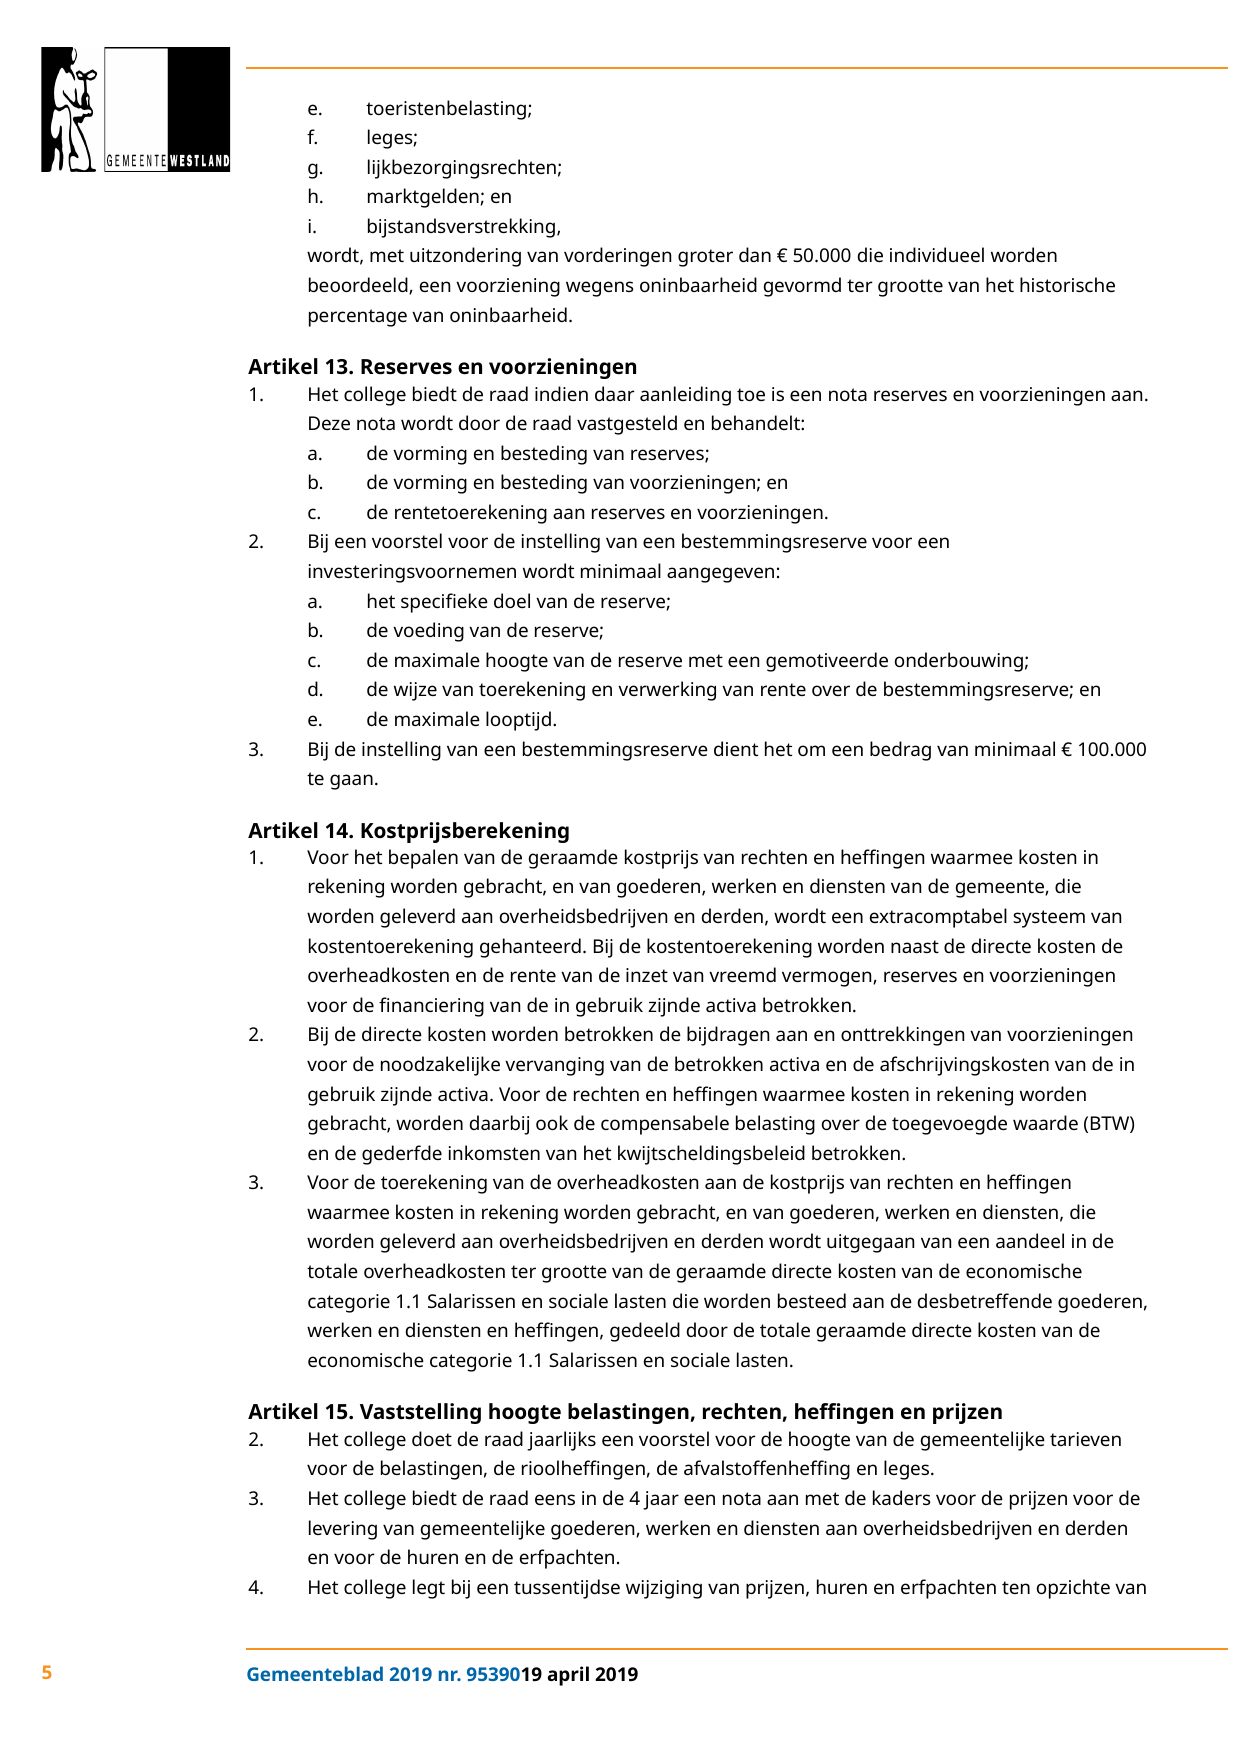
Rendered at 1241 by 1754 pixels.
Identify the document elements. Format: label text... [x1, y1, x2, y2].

list Het college legt bij een tussentijdse wijziging van prijzen, huren en erfpachten ten opzichte van [248, 1574, 1152, 1599]
list de maximale hoogte van de reserve met een gemotiveerde onderbouwing; [307, 647, 1152, 673]
list lijkbezorgingsrechten; [307, 154, 1152, 180]
list Voor de toerekening van de overheadkosten aan de kostprijs van rechten en heffingen waarmee kosten in rekening worden gebracht, en van goederen, werken en diensten, die worden geleverd aan overheidsbedrijven en derden wordt uitgegaan van een aandeel in de totale overheadkosten ter grootte van de geraamde directe kosten van de economische categorie 1.1 Salarissen en sociale lasten die worden besteed aan de desbetreffende goederen, werken en diensten en heffingen, gedeeld door de totale geraamde directe kosten van de economische categorie 1.1 Salarissen en sociale lasten. [248, 1169, 1152, 1373]
list de vorming en besteding van reserves; [307, 440, 1152, 466]
list het specifieke doel van de reserve; [307, 588, 1152, 613]
list de wijze van toerekening en verwerking van rente over de bestemmingsreserve; en [307, 677, 1152, 702]
list wordt, met uitzondering van vorderingen groter dan € 50.000 die individueel worden beoordeeld, een voorziening wegens oninbaarheid gevormd ter grootte van het historische percentage van oninbaarheid. [248, 243, 1152, 328]
list de voeding van de reserve; [307, 617, 1152, 643]
list Het college biedt de raad eens in de 4 jaar een nota aan met de kaders voor de prijzen voor de levering van gemeentelijke goederen, werken en diensten aan overheidsbedrijven en derden en voor de huren en de erfpachten. [248, 1485, 1152, 1570]
list marktgelden; en [307, 183, 1152, 209]
list Voor het bepalen van de geraamde kostprijs van rechten en heffingen waarmee kosten in rekening worden gebracht, en van goederen, werken en diensten van de gemeente, die worden geleverd aan overheidsbedrijven en derden, wordt een extracomptabel systeem van kostentoerekening gehanteerd. Bij de kostentoerekening worden naast de directe kosten de overheadkosten en de rente van de inzet van vreemd vermogen, reserves en voorzieningen voor de financiering van de in gebruik zijnde activa betrokken. [248, 844, 1152, 1018]
list Bij een voorstel voor de instelling van een bestemmingsreserve voor een investeringsvoornemen wordt minimaal aangegeven: [248, 529, 1152, 584]
list toeristenbelasting; [307, 95, 1152, 121]
text Artikel 15. Vaststelling hoogte belastingen, rechten, heffingen en prijzen [248, 1397, 1152, 1426]
list leges; [307, 124, 1152, 150]
list Bij de directe kosten worden betrokken de bijdragen aan en onttrekkingen van voorzieningen voor de noodzakelijke vervanging van de betrokken activa en de afschrijvingskosten van de in gebruik zijnde activa. Voor de rechten en heffingen waarmee kosten in rekening worden gebracht, worden daarbij ook de compensabele belasting over de toegevoegde waarde (BTW) en de gederfde inkomsten van het kwijtscheldingsbeleid betrokken. [248, 1022, 1152, 1166]
list bijstandsverstrekking, [307, 213, 1152, 239]
text Artikel 13. Reserves en voorzieningen [248, 352, 1152, 381]
list de maximale looptijd. [307, 706, 1152, 732]
list de vorming en besteding van voorzieningen; en [307, 469, 1152, 495]
list Bij de instelling van een bestemmingsreserve dient het om een bedrag van minimaal € 100.000 te gaan. [248, 736, 1152, 791]
picture [41, 47, 231, 172]
list Het college biedt de raad indien daar aanleiding toe is een nota reserves en voorzieningen aan. Deze nota wordt door de raad vastgesteld en behandelt: [248, 381, 1152, 436]
list Het college doet de raad jaarlijks een voorstel voor de hoogte van de gemeentelijke tarieven voor de belastingen, de rioolheffingen, de afvalstoffenheffing en leges. [248, 1426, 1152, 1481]
text Artikel 14. Kostprijsberekening [248, 816, 1152, 844]
list de rentetoerekening aan reserves en voorzieningen. [307, 499, 1152, 525]
